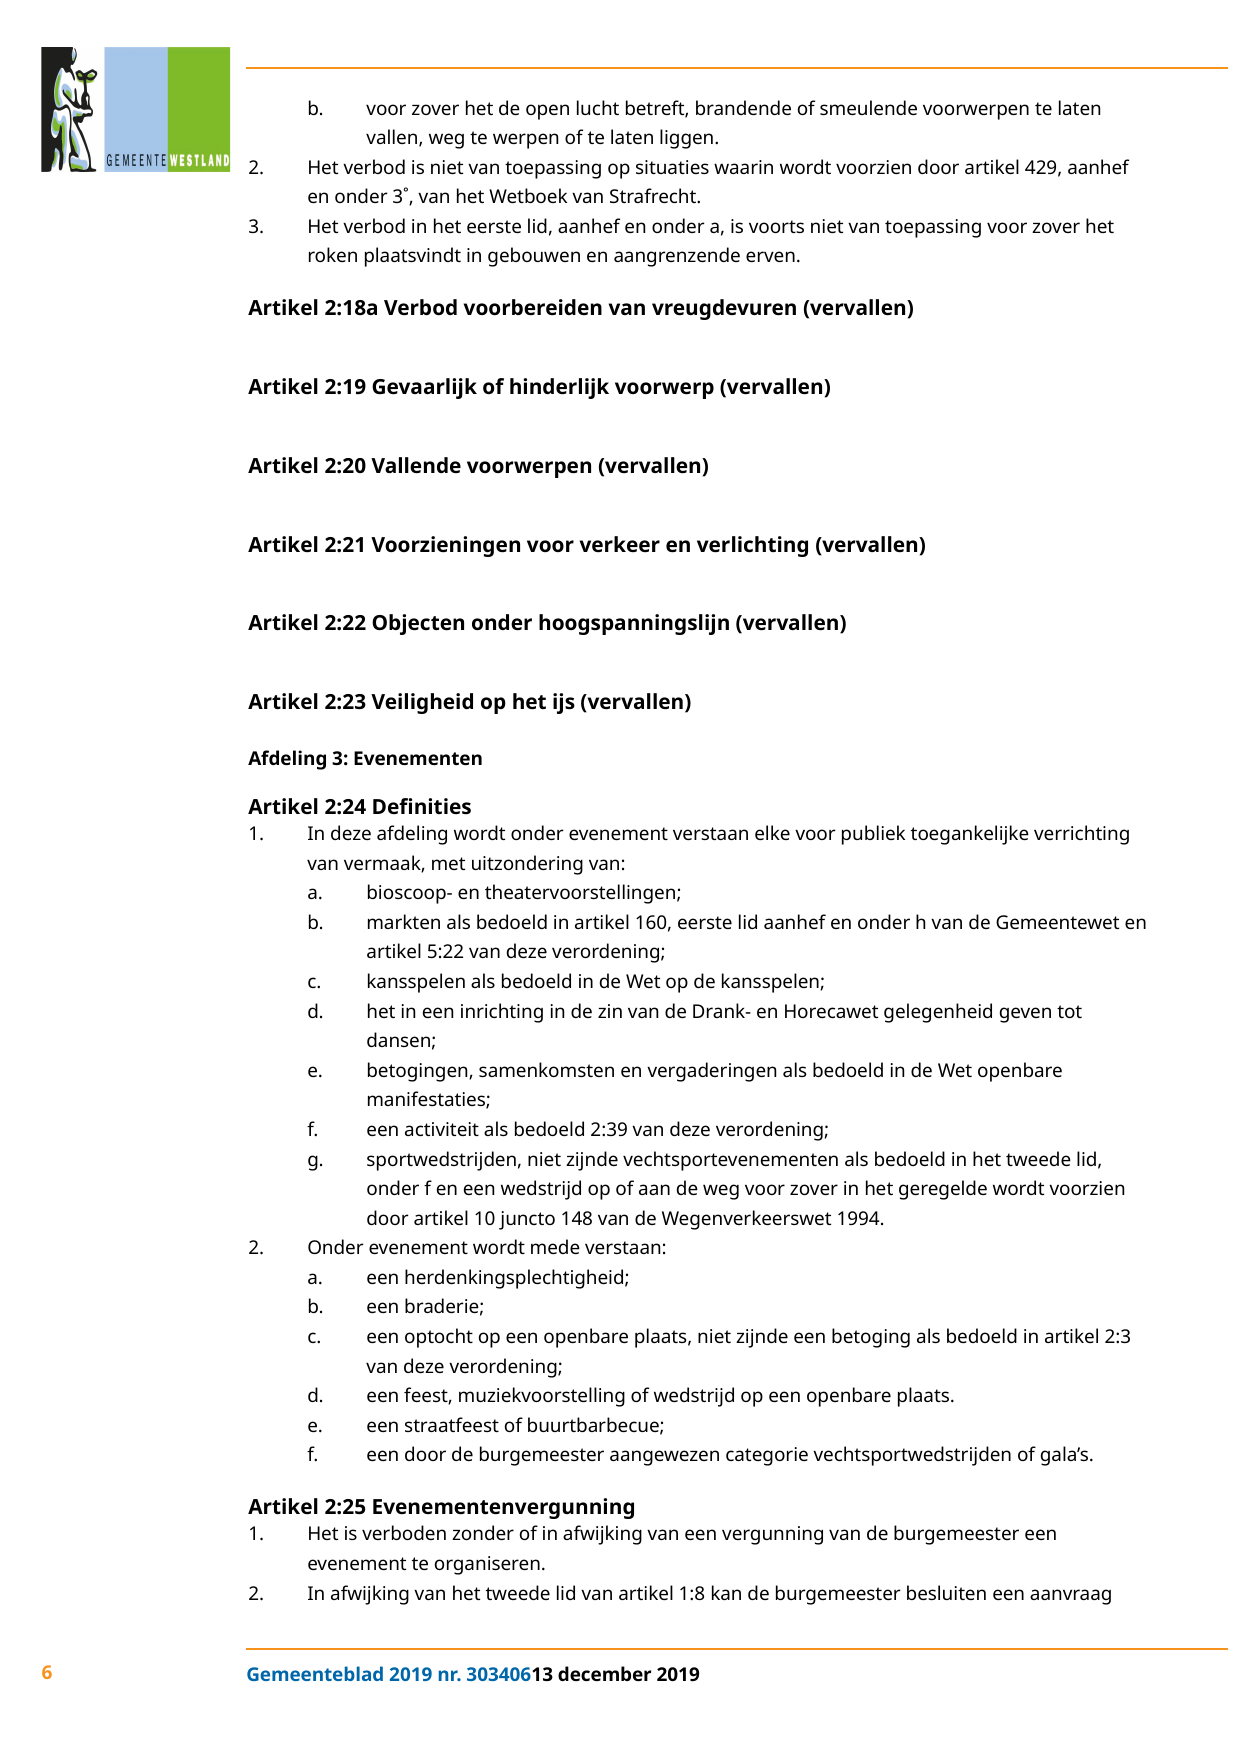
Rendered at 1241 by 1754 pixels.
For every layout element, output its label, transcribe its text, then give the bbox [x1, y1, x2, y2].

text Artikel 2:21 Voorzieningen voor verkeer en verlichting (vervallen) [248, 530, 1152, 558]
list sportwedstrijden, niet zijnde vechtsportevenementen als bedoeld in het tweede lid, onder f en een wedstrijd op of aan de weg voor zover in het geregelde wordt voorzien door artikel 10 juncto 148 van de Wegenverkeerswet 1994. [307, 1146, 1152, 1231]
picture [41, 47, 231, 172]
list kansspelen als bedoeld in de Wet op de kansspelen; [307, 968, 1152, 994]
list Het is verboden zonder of in afwijking van een vergunning van de burgemeester een evenement te organiseren. [248, 1521, 1152, 1576]
list een herdenkingsplechtigheid; [307, 1264, 1152, 1290]
list een straatfeest of buurtbarbecue; [307, 1412, 1152, 1438]
list een optocht op een openbare plaats, niet zijnde een betoging als bedoeld in artikel 2:3 van deze verordening; [307, 1323, 1152, 1379]
text Artikel 2:25 Evenementenvergunning [248, 1492, 1152, 1521]
list Onder evenement wordt mede verstaan: [248, 1234, 1152, 1260]
list een braderie; [307, 1294, 1152, 1319]
list een door de burgemeester aangewezen categorie vechtsportwedstrijden of gala’s. [307, 1442, 1152, 1467]
list markten als bedoeld in artikel 160, eerste lid aanhef en onder h van de Gemeentewet en artikel 5:22 van deze verordening; [307, 909, 1152, 964]
list bioscoop- en theatervoorstellingen; [307, 879, 1152, 905]
text Artikel 2:19 Gevaarlijk of hinderlijk voorwerp (vervallen) [248, 372, 1152, 400]
list een feest, muziekvoorstelling of wedstrijd op een openbare plaats. [307, 1382, 1152, 1408]
text Artikel 2:22 Objecten onder hoogspanningslijn (vervallen) [248, 608, 1152, 637]
text Artikel 2:20 Vallende voorwerpen (vervallen) [248, 451, 1152, 479]
list Het verbod is niet van toepassing op situaties waarin wordt voorzien door artikel 429, aanhef en onder 3˚, van het Wetboek van Strafrecht. [248, 154, 1152, 209]
list Het verbod in het eerste lid, aanhef en onder a, is voorts niet van toepassing voor zover het roken plaatsvindt in gebouwen en aangrenzende erven. [248, 213, 1152, 268]
text Artikel 2:18a Verbod voorbereiden van vreugdevuren (vervallen) [248, 293, 1152, 322]
list betogingen, samenkomsten en vergaderingen als bedoeld in de Wet openbare manifestaties; [307, 1057, 1152, 1112]
list In afwijking van het tweede lid van artikel 1:8 kan de burgemeester besluiten een aanvraag [248, 1580, 1152, 1605]
text Afdeling 3: Evenementen [248, 745, 1152, 771]
list voor zover het de open lucht betreft, brandende of smeulende voorwerpen te laten vallen, weg te werpen of te laten liggen. [307, 95, 1152, 150]
text Artikel 2:23 Veiligheid op het ijs (vervallen) [248, 687, 1152, 716]
list het in een inrichting in de zin van de Drank- en Horecawet gelegenheid geven tot dansen; [307, 998, 1152, 1053]
list een activiteit als bedoeld 2:39 van deze verordening; [307, 1116, 1152, 1142]
list In deze afdeling wordt onder evenement verstaan elke voor publiek toegankelijke verrichting van vermaak, met uitzondering van: [248, 820, 1152, 876]
text Artikel 2:24 Definities [248, 792, 1152, 820]
